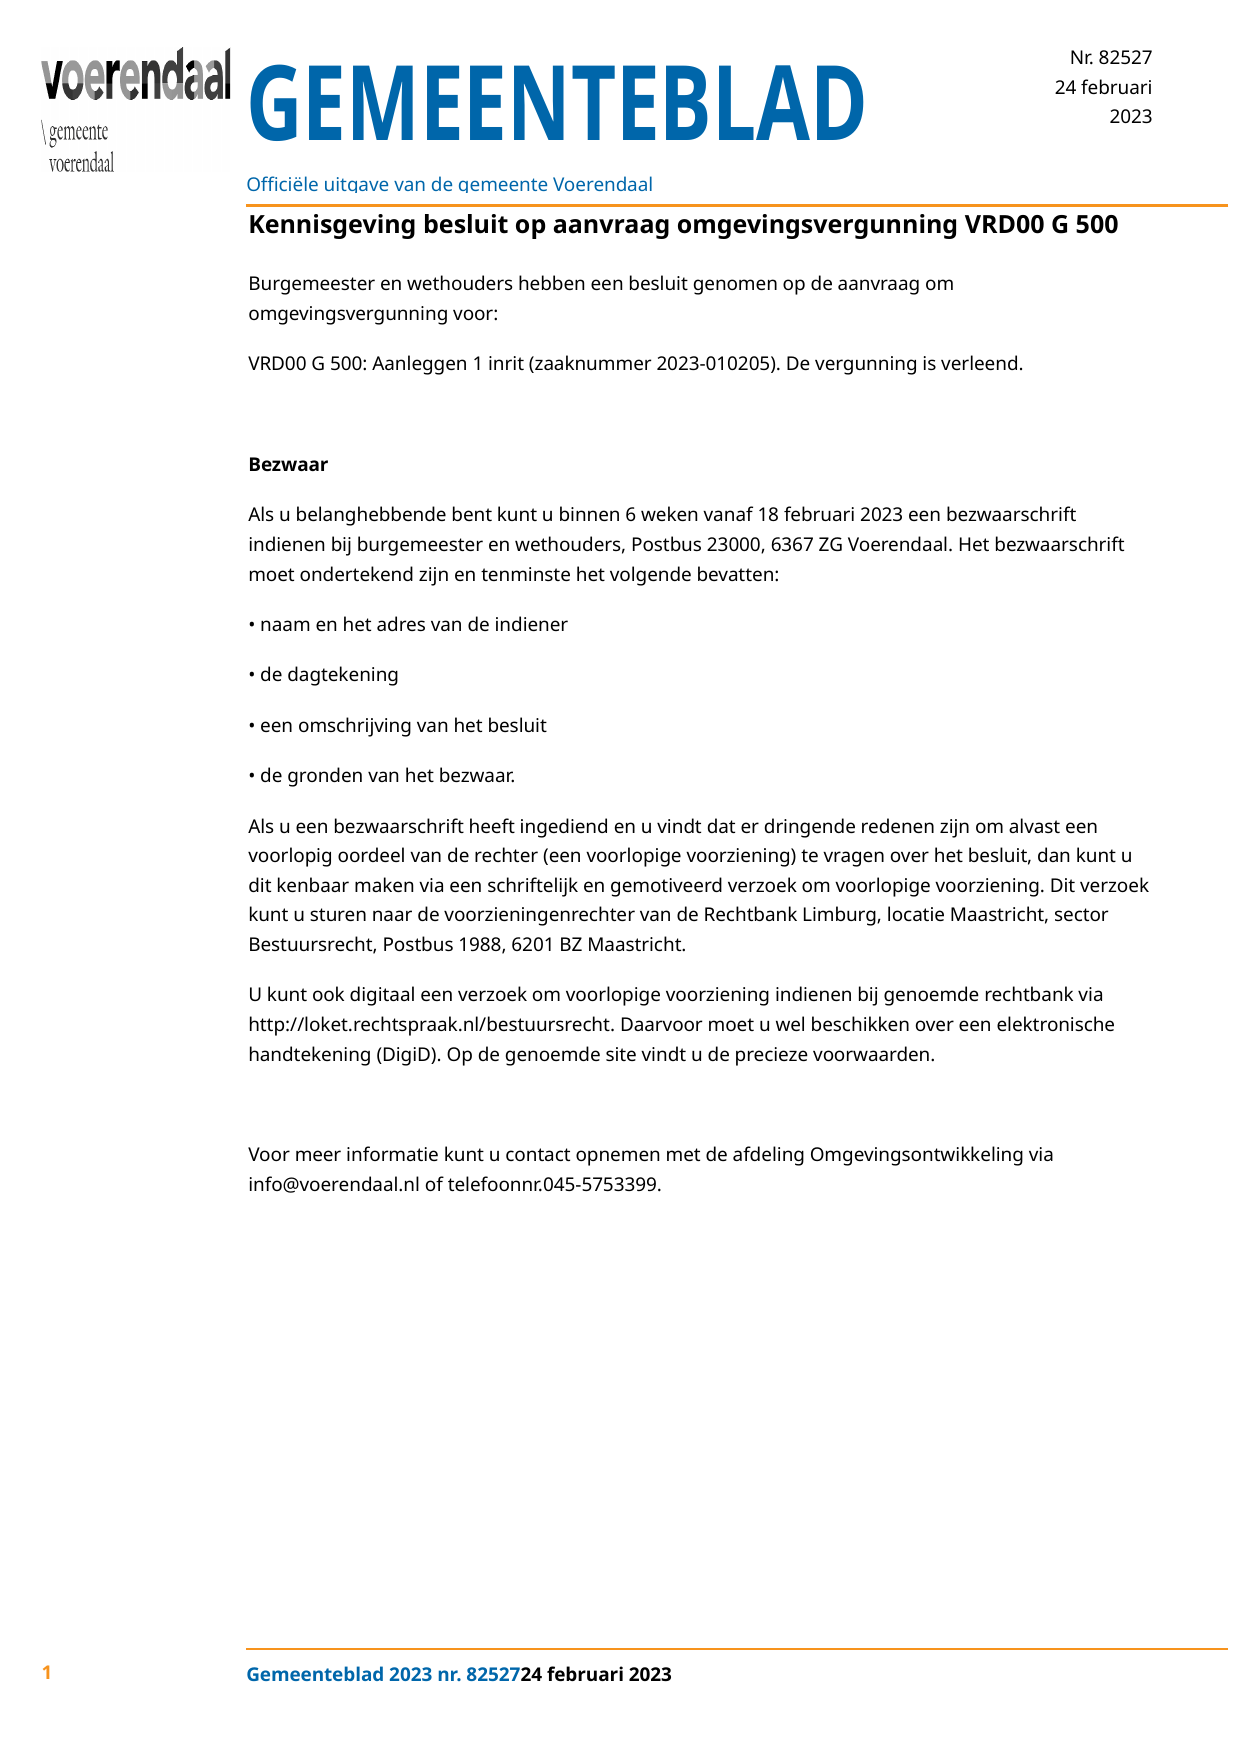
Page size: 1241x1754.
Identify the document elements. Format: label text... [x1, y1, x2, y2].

picture [41, 47, 231, 172]
text U kunt ook digitaal een verzoek om voorlopige voorziening indienen bij genoemde rechtbank via http://loket.rechtspraak.nl/bestuursrecht. Daarvoor moet u wel beschikken over een elektronische handtekening (DigiD). Op de genoemde site vindt u de precieze voorwaarden. [248, 982, 1152, 1066]
text VRD00 G 500: Aanleggen 1 inrit (zaaknummer 2023-010205). De vergunning is verleend. [248, 350, 1152, 376]
text • een omschrijving van het besluit [248, 712, 1152, 738]
text • naam en het adres van de indiener [248, 611, 1152, 637]
text Als u een bezwaarschrift heeft ingediend en u vindt dat er dringende redenen zijn om alvast een voorlopig oordeel van de rechter (een voorlopige voorziening) te vragen over het besluit, dan kunt u dit kenbaar maken via een schriftelijk en gemotiveerd verzoek om voorlopige voorziening. Dit verzoek kunt u sturen naar de voorzieningenrechter van de Rechtbank Limburg, locatie Maastricht, sector Bestuursrecht, Postbus 1988, 6201 BZ Maastricht. [248, 813, 1152, 957]
text Als u belanghebbende bent kunt u binnen 6 weken vanaf 18 februari 2023 een bezwaarschrift indienen bij burgemeester en wethouders, Postbus 23000, 6367 ZG Voerendaal. Het bezwaarschrift moet ondertekend zijn en tenminste het volgende bevatten: [248, 502, 1152, 586]
text Bezwaar [248, 451, 1152, 477]
text Burgemeester en wethouders hebben een besluit genomen op de aanvraag om omgevingsvergunning voor: [248, 270, 1152, 326]
text • de gronden van het bezwaar. [248, 762, 1152, 788]
text • de dagtekening [248, 662, 1152, 687]
text Kennisgeving besluit op aanvraag omgevingsvergunning VRD00 G 500 [248, 207, 1152, 241]
text Voor meer informatie kunt u contact opnemen met de afdeling Omgevingsontwikkeling via info@voerendaal.nl of telefoonnr.045-5753399. [248, 1142, 1152, 1197]
